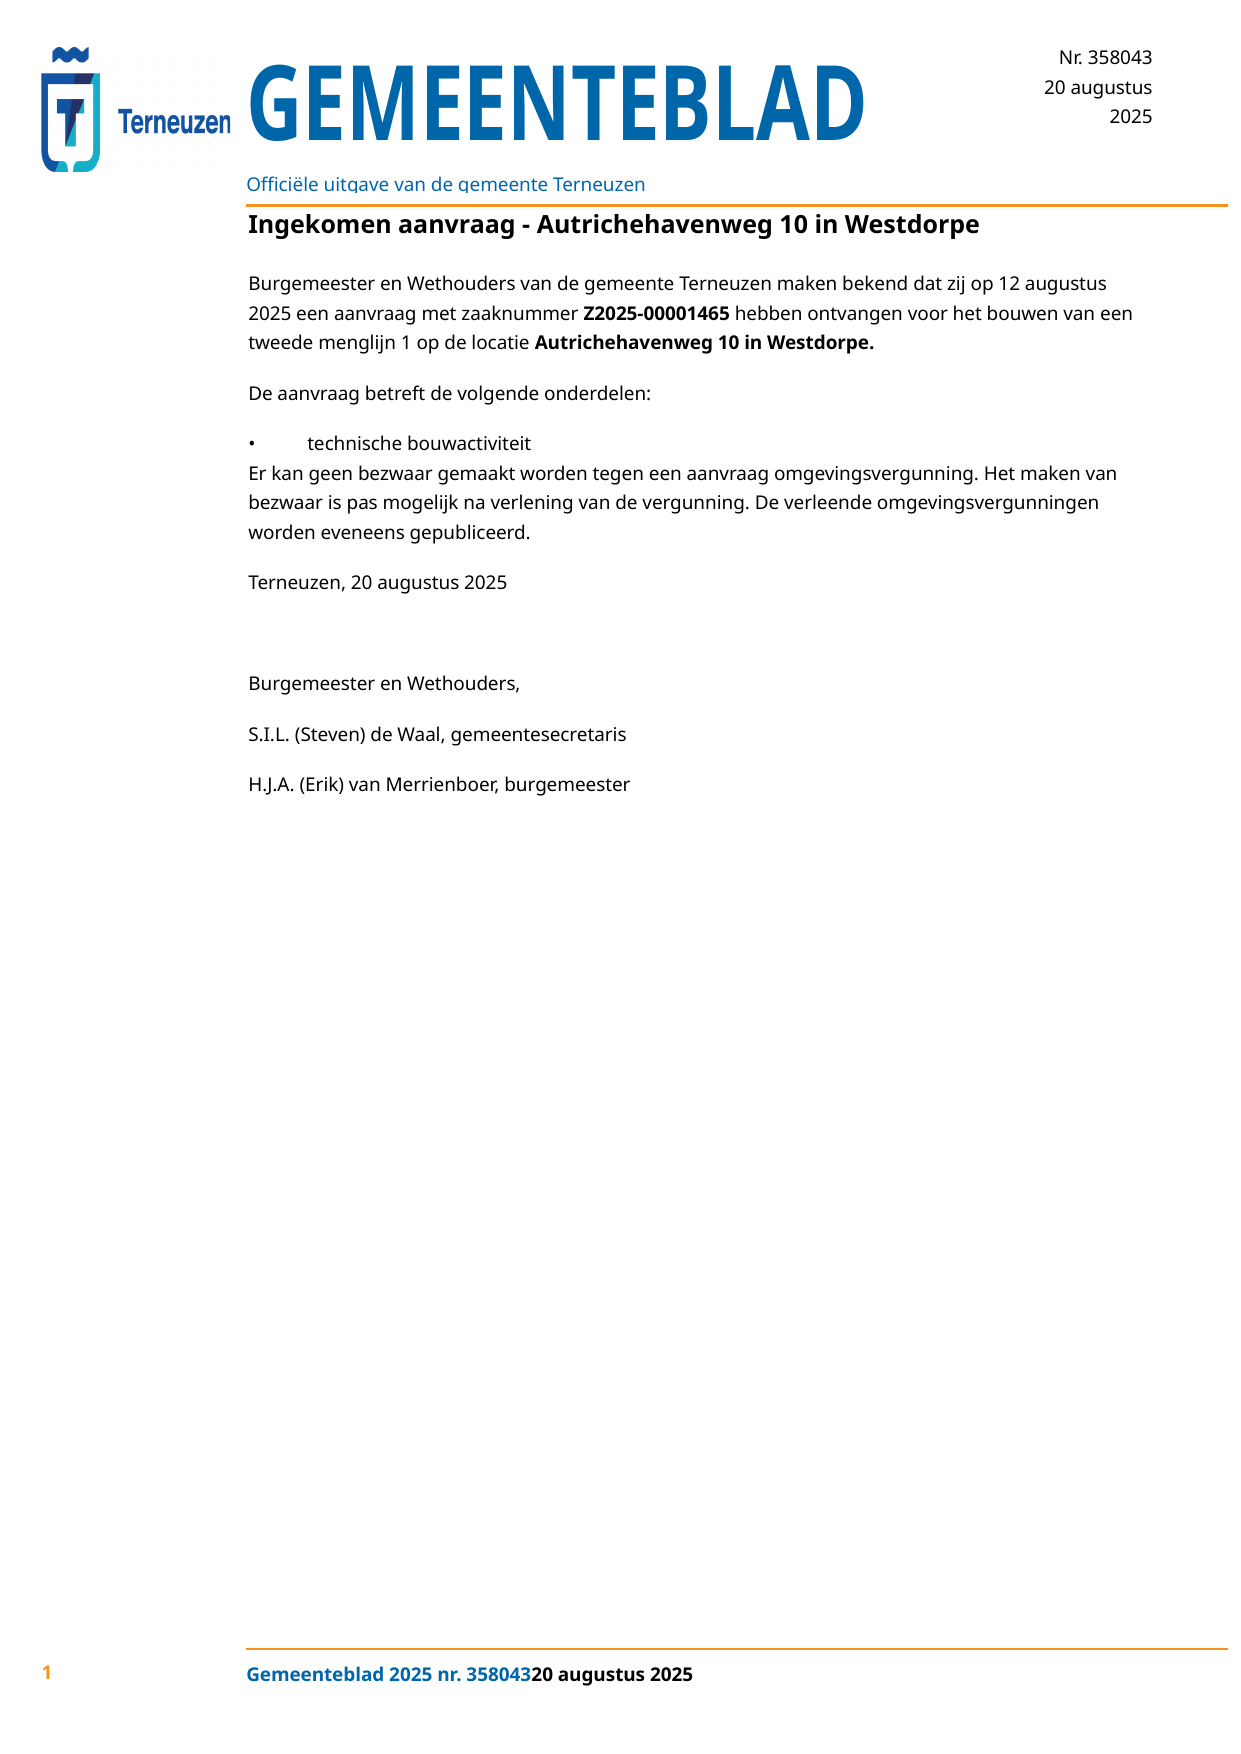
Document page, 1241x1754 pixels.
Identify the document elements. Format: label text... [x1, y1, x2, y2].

picture [41, 47, 231, 172]
text S.I.L. (Steven) de Waal, gemeentesecretaris [248, 721, 1152, 746]
text Burgemeester en Wethouders van de gemeente Terneuzen maken bekend dat zij op 12 augustus 2025 een aanvraag met zaaknummer Z2025-00001465 hebben ontvangen voor het bouwen van een tweede menglijn 1 op de locatie Autrichehavenweg 10 in Westdorpe. [248, 270, 1152, 355]
text Burgemeester en Wethouders, [248, 670, 1152, 696]
text De aanvraag betreft de volgende onderdelen: [248, 380, 1152, 406]
text Ingekomen aanvraag - Autrichehavenweg 10 in Westdorpe [248, 207, 1152, 241]
text Terneuzen, 20 augustus 2025 [248, 569, 1152, 595]
text Er kan geen bezwaar gemaakt worden tegen een aanvraag omgevingsvergunning. Het maken van bezwaar is pas mogelijk na verlening van de vergunning. De verleende omgevingsvergunningen worden eveneens gepubliceerd. [248, 460, 1152, 545]
list technische bouwactiviteit [248, 430, 1152, 456]
text H.J.A. (Erik) van Merrienboer, burgemeester [248, 771, 1152, 797]
